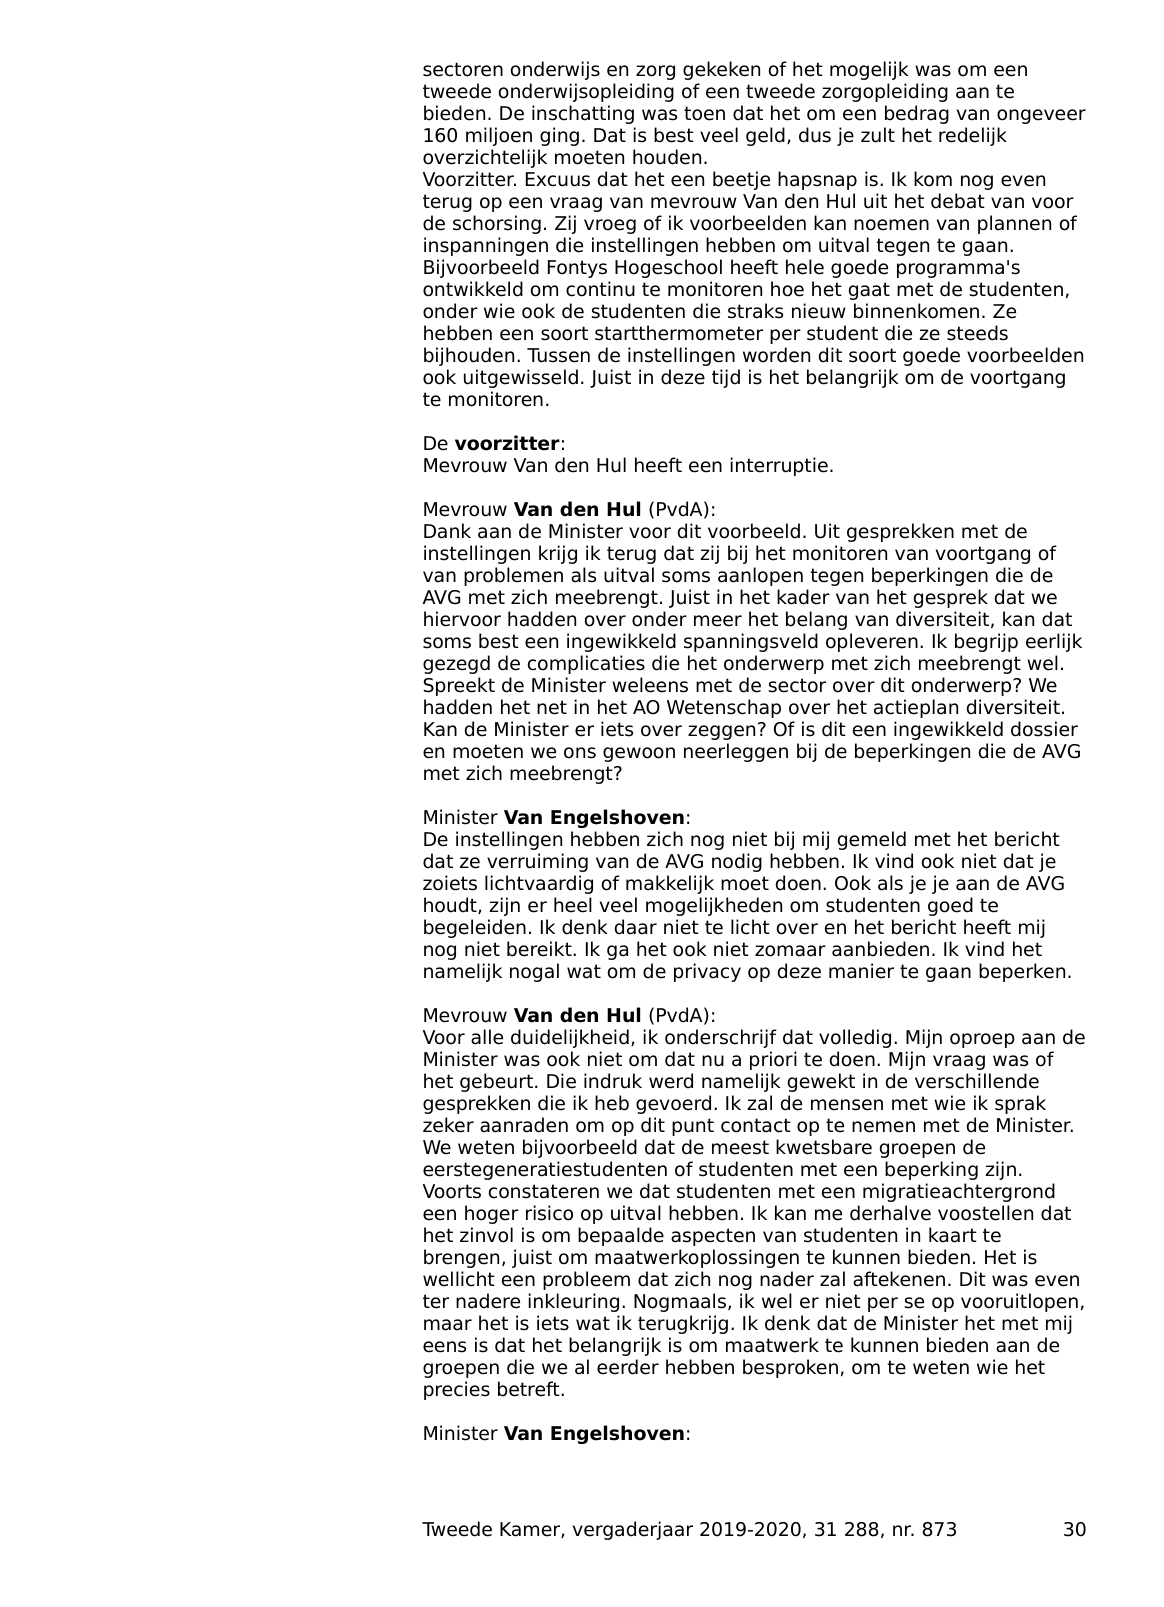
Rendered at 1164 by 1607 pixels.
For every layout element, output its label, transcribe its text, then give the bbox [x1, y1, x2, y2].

text Dank aan de Minister voor dit voorbeeld. Uit gesprekken met de instellingen krijg ik terug dat zij bij het monitoren van voortgang of van problemen als uitval soms aanlopen tegen beperkingen die de AVG met zich meebrengt. Juist in het kader van het gesprek dat we hiervoor hadden over onder meer het belang van diversiteit, kan dat soms best een ingewikkeld spanningsveld opleveren. Ik begrijp eerlijk gezegd de complicaties die het onderwerp met zich meebrengt wel. Spreekt de Minister weleens met de sector over dit onderwerp? We hadden het net in het AO Wetenschap over het actieplan diversiteit. Kan de Minister er iets over zeggen? Of is dit een ingewikkeld dossier en moeten we ons gewoon neerleggen bij de beperkingen die de AVG met zich meebrengt? [422, 521, 1087, 785]
text Voorzitter. Excuus dat het een beetje hapsnap is. Ik kom nog even terug op een vraag van mevrouw Van den Hul uit het debat van voor de schorsing. Zij vroeg of ik voorbeelden kan noemen van plannen of inspanningen die instellingen hebben om uitval tegen te gaan. Bijvoorbeeld Fontys Hogeschool heeft hele goede programma's ontwikkeld om continu te monitoren hoe het gaat met de studenten, onder wie ook de studenten die straks nieuw binnenkomen. Ze hebben een soort startthermometer per student die ze steeds bijhouden. Tussen de instellingen worden dit soort goede voorbeelden ook uitgewisseld. Juist in deze tijd is het belangrijk om de voortgang te monitoren. [422, 169, 1087, 411]
text Minister Van Engelshoven: [422, 1423, 1087, 1445]
text sectoren onderwijs en zorg gekeken of het mogelijk was om een tweede onderwijsopleiding of een tweede zorgopleiding aan te bieden. De inschatting was toen dat het om een bedrag van ongeveer 160 miljoen ging. Dat is best veel geld, dus je zult het redelijk overzichtelijk moeten houden. [422, 59, 1087, 169]
text Mevrouw Van den Hul heeft een interruptie. [422, 455, 1087, 477]
text Mevrouw Van den Hul (PvdA): [422, 1005, 1087, 1027]
text Mevrouw Van den Hul (PvdA): [422, 499, 1087, 521]
text De instellingen hebben zich nog niet bij mij gemeld met het bericht dat ze verruiming van de AVG nodig hebben. Ik vind ook niet dat je zoiets lichtvaardig of makkelijk moet doen. Ook als je je aan de AVG houdt, zijn er heel veel mogelijkheden om studenten goed te begeleiden. Ik denk daar niet te licht over en het bericht heeft mij nog niet bereikt. Ik ga het ook niet zomaar aanbieden. Ik vind het namelijk nogal wat om de privacy op deze manier te gaan beperken. [422, 829, 1087, 983]
text Voor alle duidelijkheid, ik onderschrijf dat volledig. Mijn oproep aan de Minister was ook niet om dat nu a priori te doen. Mijn vraag was of het gebeurt. Die indruk werd namelijk gewekt in de verschillende gesprekken die ik heb gevoerd. Ik zal de mensen met wie ik sprak zeker aanraden om op dit punt contact op te nemen met de Minister. We weten bijvoorbeeld dat de meest kwetsbare groepen de eerstegeneratiestudenten of studenten met een beperking zijn. Voorts constateren we dat studenten met een migratieachtergrond een hoger risico op uitval hebben. Ik kan me derhalve voostellen dat het zinvol is om bepaalde aspecten van studenten in kaart te brengen, juist om maatwerkoplossingen te kunnen bieden. Het is wellicht een probleem dat zich nog nader zal aftekenen. Dit was even ter nadere inkleuring. Nogmaals, ik wel er niet per se op vooruitlopen, maar het is iets wat ik terugkrijg. Ik denk dat de Minister het met mij eens is dat het belangrijk is om maatwerk te kunnen bieden aan de groepen die we al eerder hebben besproken, om te weten wie het precies betreft. [422, 1027, 1087, 1401]
text Minister Van Engelshoven: [422, 807, 1087, 829]
text De voorzitter: [422, 433, 1087, 455]
